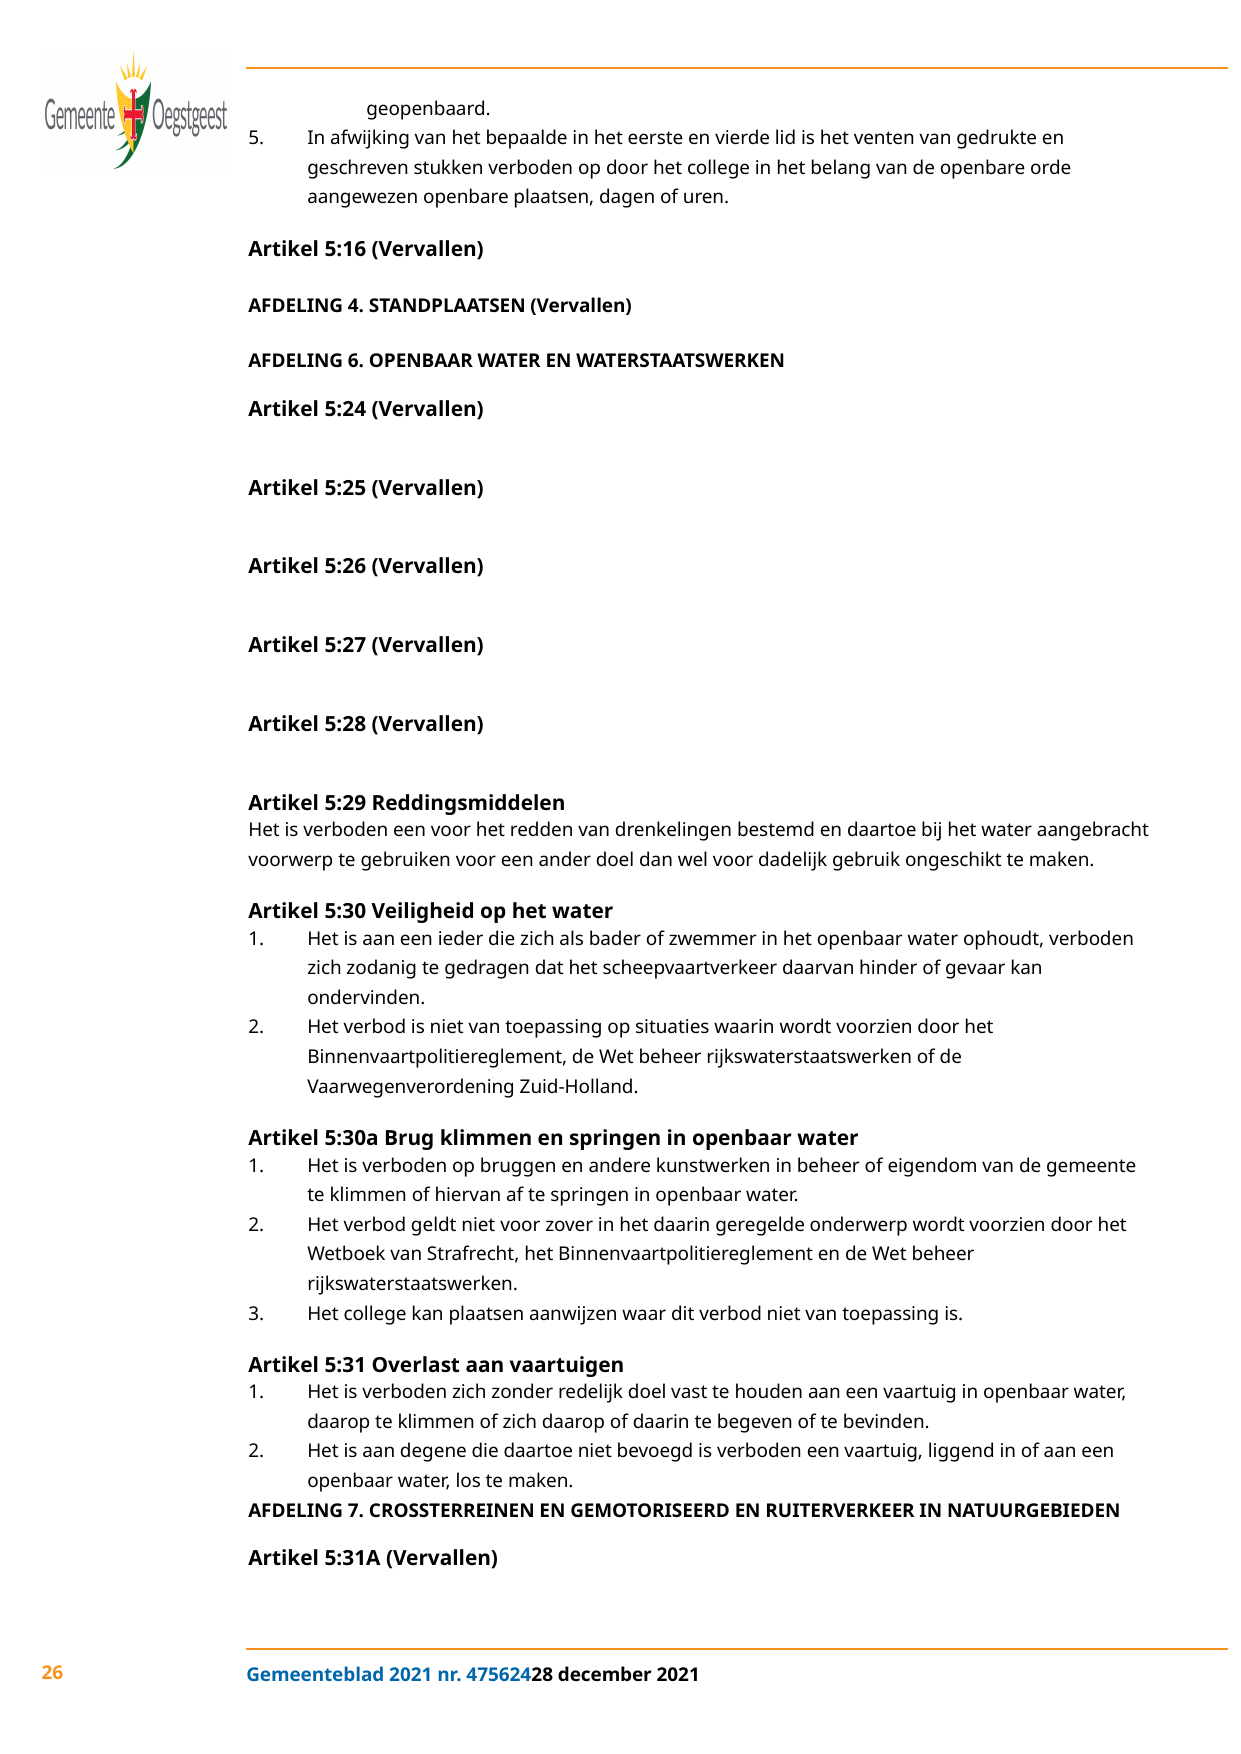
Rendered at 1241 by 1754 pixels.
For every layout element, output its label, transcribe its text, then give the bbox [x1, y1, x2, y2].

list Het college kan plaatsen aanwijzen waar dit verbod niet van toepassing is. [248, 1300, 1152, 1325]
picture [41, 47, 231, 172]
text Artikel 5:31A (Vervallen) [248, 1543, 1152, 1572]
list Het is aan een ieder die zich als bader of zwemmer in het openbaar water ophoudt, verboden zich zodanig te gedragen dat het scheepvaartverkeer daarvan hinder of gevaar kan ondervinden. [248, 925, 1152, 1010]
list Het verbod is niet van toepassing op situaties waarin wordt voorzien door het Binnenvaartpolitiereglement, de Wet beheer rijkswaterstaatswerken of de Vaarwegenverordening Zuid-Holland. [248, 1014, 1152, 1099]
text Artikel 5:28 (Vervallen) [248, 709, 1152, 738]
text Artikel 5:30a Brug klimmen en springen in openbaar water [248, 1123, 1152, 1152]
text Artikel 5:27 (Vervallen) [248, 630, 1152, 659]
text Artikel 5:26 (Vervallen) [248, 552, 1152, 580]
text Artikel 5:16 (Vervallen) [248, 234, 1152, 262]
text Artikel 5:29 Reddingsmiddelen [248, 788, 1152, 817]
text AFDELING 4. STANDPLAATSEN (Vervallen) [248, 292, 1152, 318]
text Artikel 5:31 Overlast aan vaartuigen [248, 1350, 1152, 1378]
list Het is verboden op bruggen en andere kunstwerken in beheer of eigendom van de gemeente te klimmen of hiervan af te springen in openbaar water. [248, 1152, 1152, 1207]
text Artikel 5:30 Veiligheid op het water [248, 897, 1152, 925]
list geopenbaard. [307, 95, 1152, 121]
text Artikel 5:24 (Vervallen) [248, 394, 1152, 422]
list Het verbod geldt niet voor zover in het daarin geregelde onderwerp wordt voorzien door het Wetboek van Strafrecht, het Binnenvaartpolitiereglement en de Wet beheer rijkswaterstaatswerken. [248, 1211, 1152, 1296]
list Het is aan degene die daartoe niet bevoegd is verboden een vaartuig, liggend in of aan een openbaar water, los te maken. [248, 1438, 1152, 1493]
text Het is verboden een voor het redden van drenkelingen bestemd en daartoe bij het water aangebracht voorwerp te gebruiken voor een ander doel dan wel voor dadelijk gebruik ongeschikt te maken. [248, 817, 1152, 872]
text AFDELING 6. OPENBAAR WATER EN WATERSTAATSWERKEN [248, 347, 1152, 373]
text Artikel 5:25 (Vervallen) [248, 473, 1152, 501]
text AFDELING 7. CROSSTERREINEN EN GEMOTORISEERD EN RUITERVERKEER IN NATUURGEBIEDEN [248, 1497, 1152, 1523]
list In afwijking van het bepaalde in het eerste en vierde lid is het venten van gedrukte en geschreven stukken verboden op door het college in het belang van de openbare orde aangewezen openbare plaatsen, dagen of uren. [248, 124, 1152, 209]
list Het is verboden zich zonder redelijk doel vast te houden aan een vaartuig in openbaar water, daarop te klimmen of zich daarop of daarin te begeven of te bevinden. [248, 1378, 1152, 1434]
